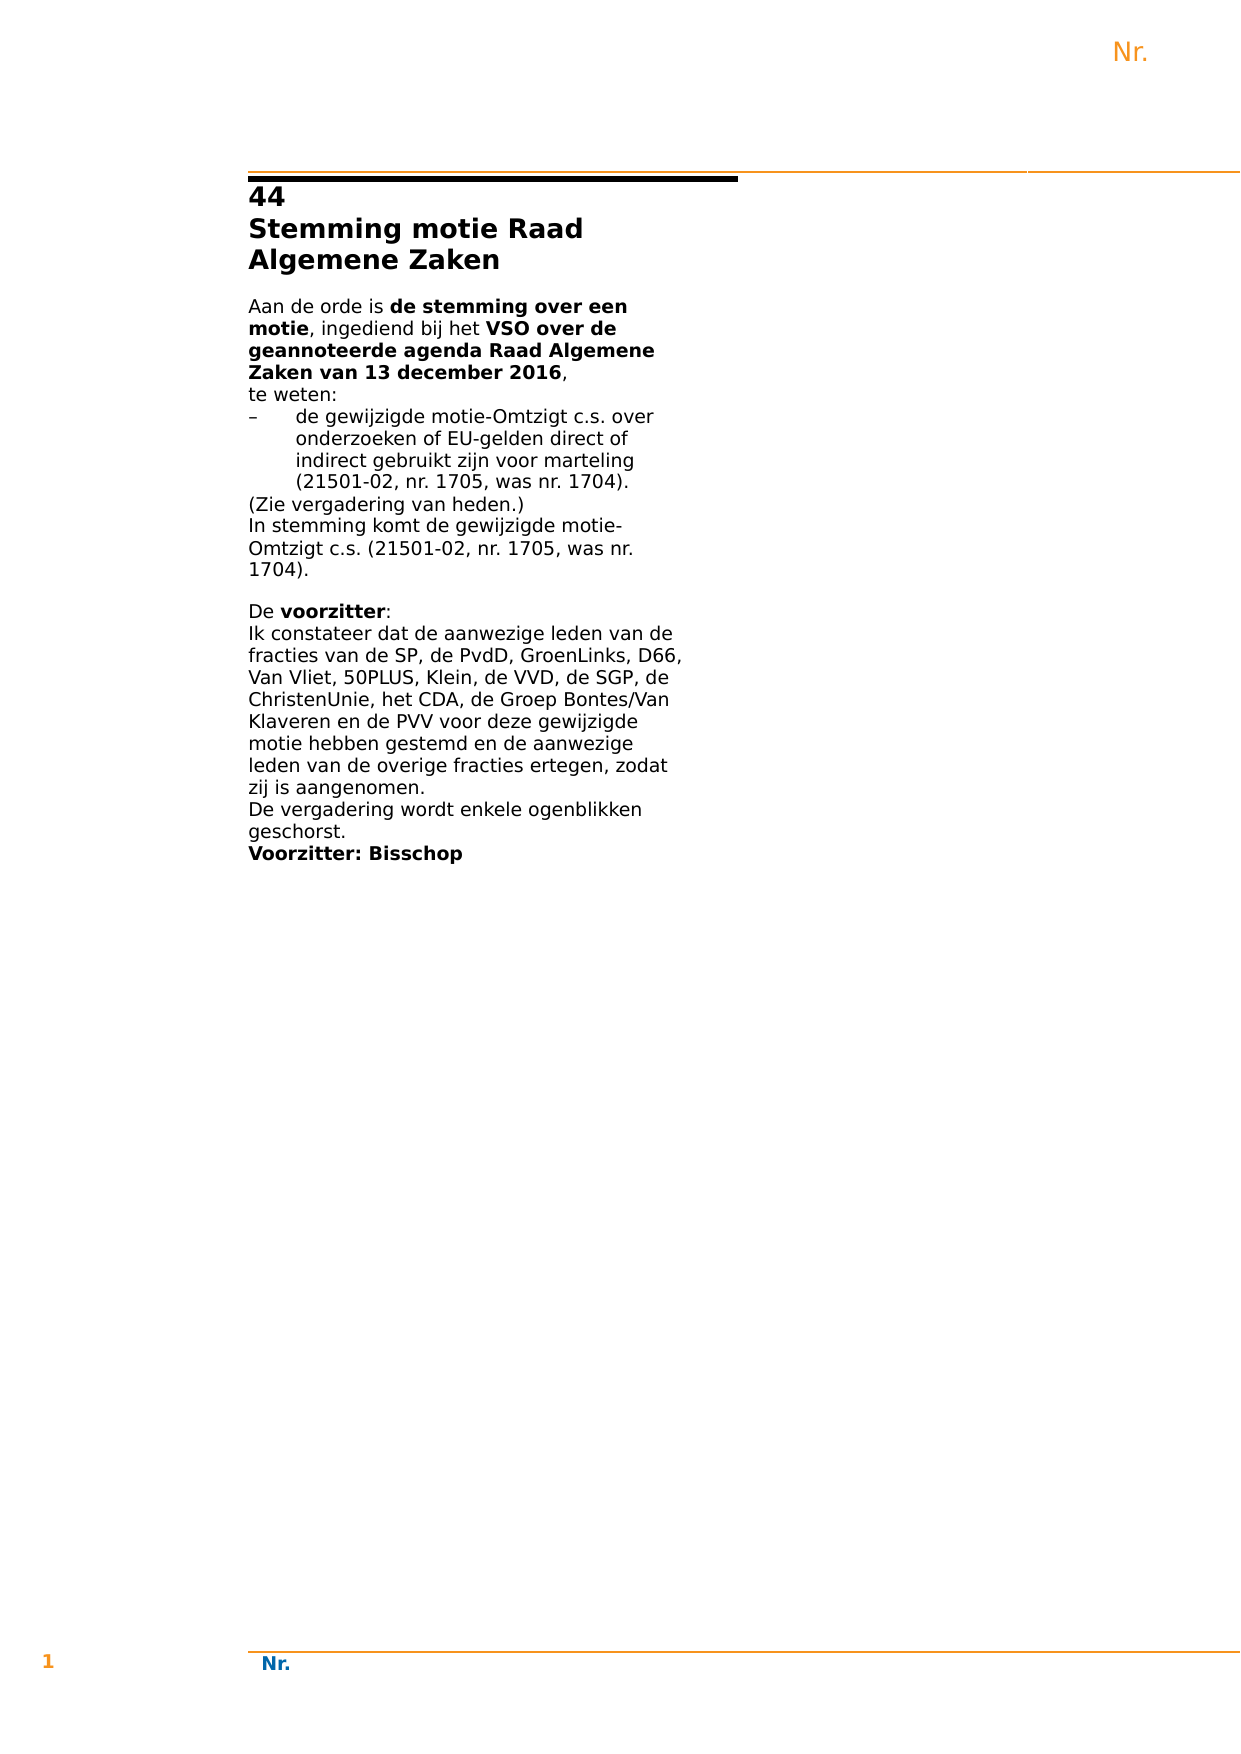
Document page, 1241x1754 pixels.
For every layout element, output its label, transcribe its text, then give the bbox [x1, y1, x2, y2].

text De voorzitter: [248, 601, 691, 623]
text te weten: [248, 383, 691, 406]
text (Zie vergadering van heden.) [248, 493, 691, 515]
text De vergadering wordt enkele ogenblikken geschorst. [248, 799, 691, 843]
text Ik constateer dat de aanwezige leden van de fracties van de SP, de PvdD, GroenLinks, D66, Van Vliet, 50PLUS, Klein, de VVD, de SGP, de ChristenUnie, het CDA, de Groep Bontes/Van Klaveren en de PVV voor deze gewijzigde motie hebben gestemd en de aanwezige leden van de overige fracties ertegen, zodat zij is aangenomen. [248, 623, 691, 799]
title 44 Stemming motie Raad Algemene Zaken [248, 182, 691, 276]
text In stemming komt de gewijzigde motie-Omtzigt c.s. (21501-02, nr. 1705, was nr. 1704). [248, 515, 691, 581]
text Voorzitter: Bisschop [248, 843, 691, 865]
list de gewijzigde motie-Omtzigt c.s. over onderzoeken of EU-gelden direct of indirect gebruikt zijn voor marteling (21501-02, nr. 1705, was nr. 1704). [248, 406, 691, 493]
text Aan de orde is de stemming over een motie, ingediend bij het VSO over de geannoteerde agenda Raad Algemene Zaken van 13 december 2016, [248, 296, 691, 383]
